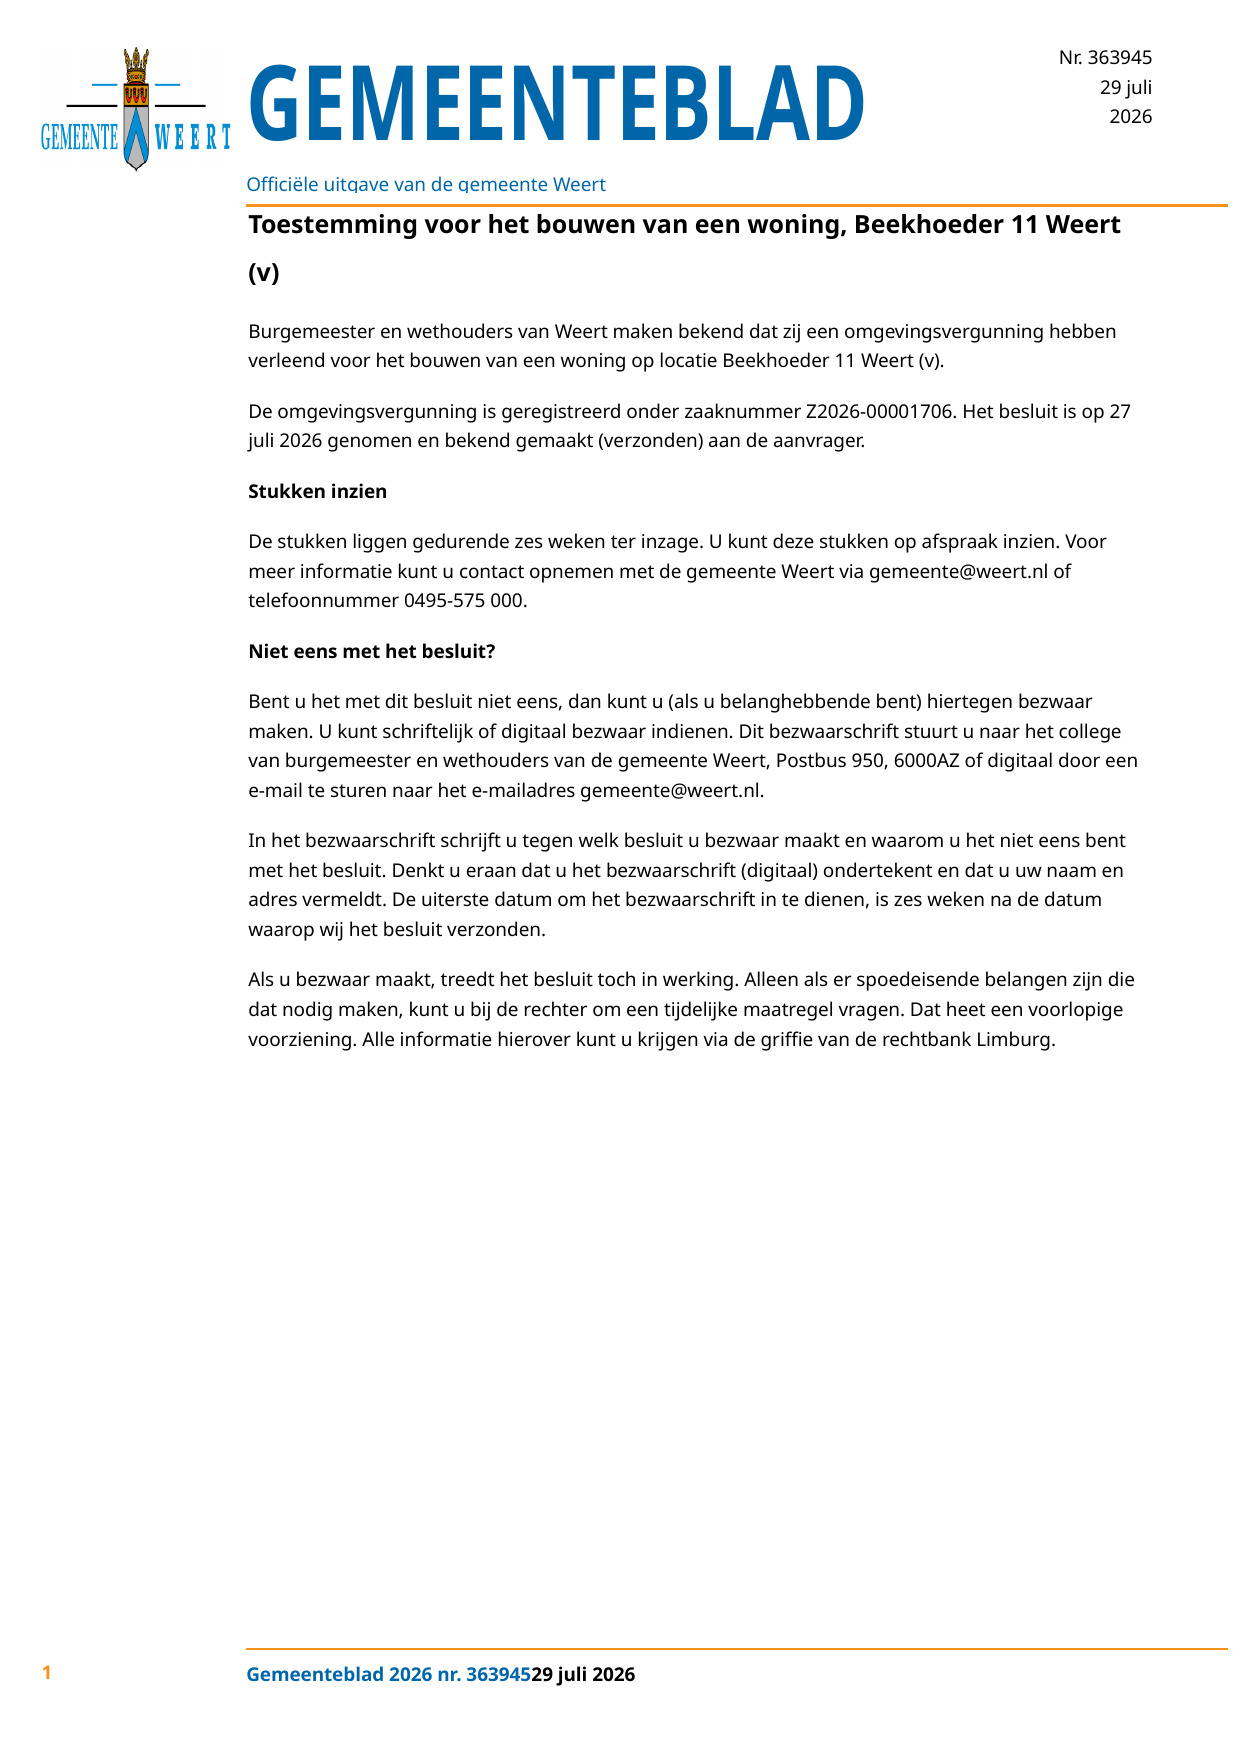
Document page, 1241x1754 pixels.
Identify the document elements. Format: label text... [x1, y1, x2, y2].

text De stukken liggen gedurende zes weken ter inzage. U kunt deze stukken op afspraak inzien. Voor meer informatie kunt u contact opnemen met de gemeente Weert via gemeente@weert.nl of telefoonnummer 0495-575 000. [248, 528, 1152, 613]
text Burgemeester en wethouders van Weert maken bekend dat zij een omgevingsvergunning hebben verleend voor het bouwen van een woning op locatie Beekhoeder 11 Weert (v). [248, 318, 1152, 373]
text Niet eens met het besluit? [248, 638, 1152, 664]
picture [41, 47, 231, 172]
text De omgevingsvergunning is geregistreerd onder zaaknummer Z2026-00001706. Het besluit is op 27 juli 2026 genomen en bekend gemaakt (verzonden) aan de aanvrager. [248, 398, 1152, 453]
text Toestemming voor het bouwen van een woning, Beekhoeder 11 Weert (v) [248, 207, 1152, 288]
text In het bezwaarschrift schrijft u tegen welk besluit u bezwaar maakt en waarom u het niet eens bent met het besluit. Denkt u eraan dat u het bezwaarschrift (digitaal) ondertekent en dat u uw naam en adres vermeldt. De uiterste datum om het bezwaarschrift in te dienen, is zes weken na de datum waarop wij het besluit verzonden. [248, 827, 1152, 942]
text Bent u het met dit besluit niet eens, dan kunt u (als u belanghebbende bent) hiertegen bezwaar maken. U kunt schriftelijk of digitaal bezwaar indienen. Dit bezwaarschrift stuurt u naar het college van burgemeester en wethouders van de gemeente Weert, Postbus 950, 6000AZ of digitaal door een e-mail te sturen naar het e-mailadres gemeente@weert.nl. [248, 688, 1152, 803]
text Als u bezwaar maakt, treedt het besluit toch in werking. Alleen als er spoedeisende belangen zijn die dat nodig maken, kunt u bij de rechter om een tijdelijke maatregel vragen. Dat heet een voorlopige voorziening. Alle informatie hierover kunt u krijgen via de griffie van de rechtbank Limburg. [248, 967, 1152, 1052]
text Stukken inzien [248, 478, 1152, 504]
